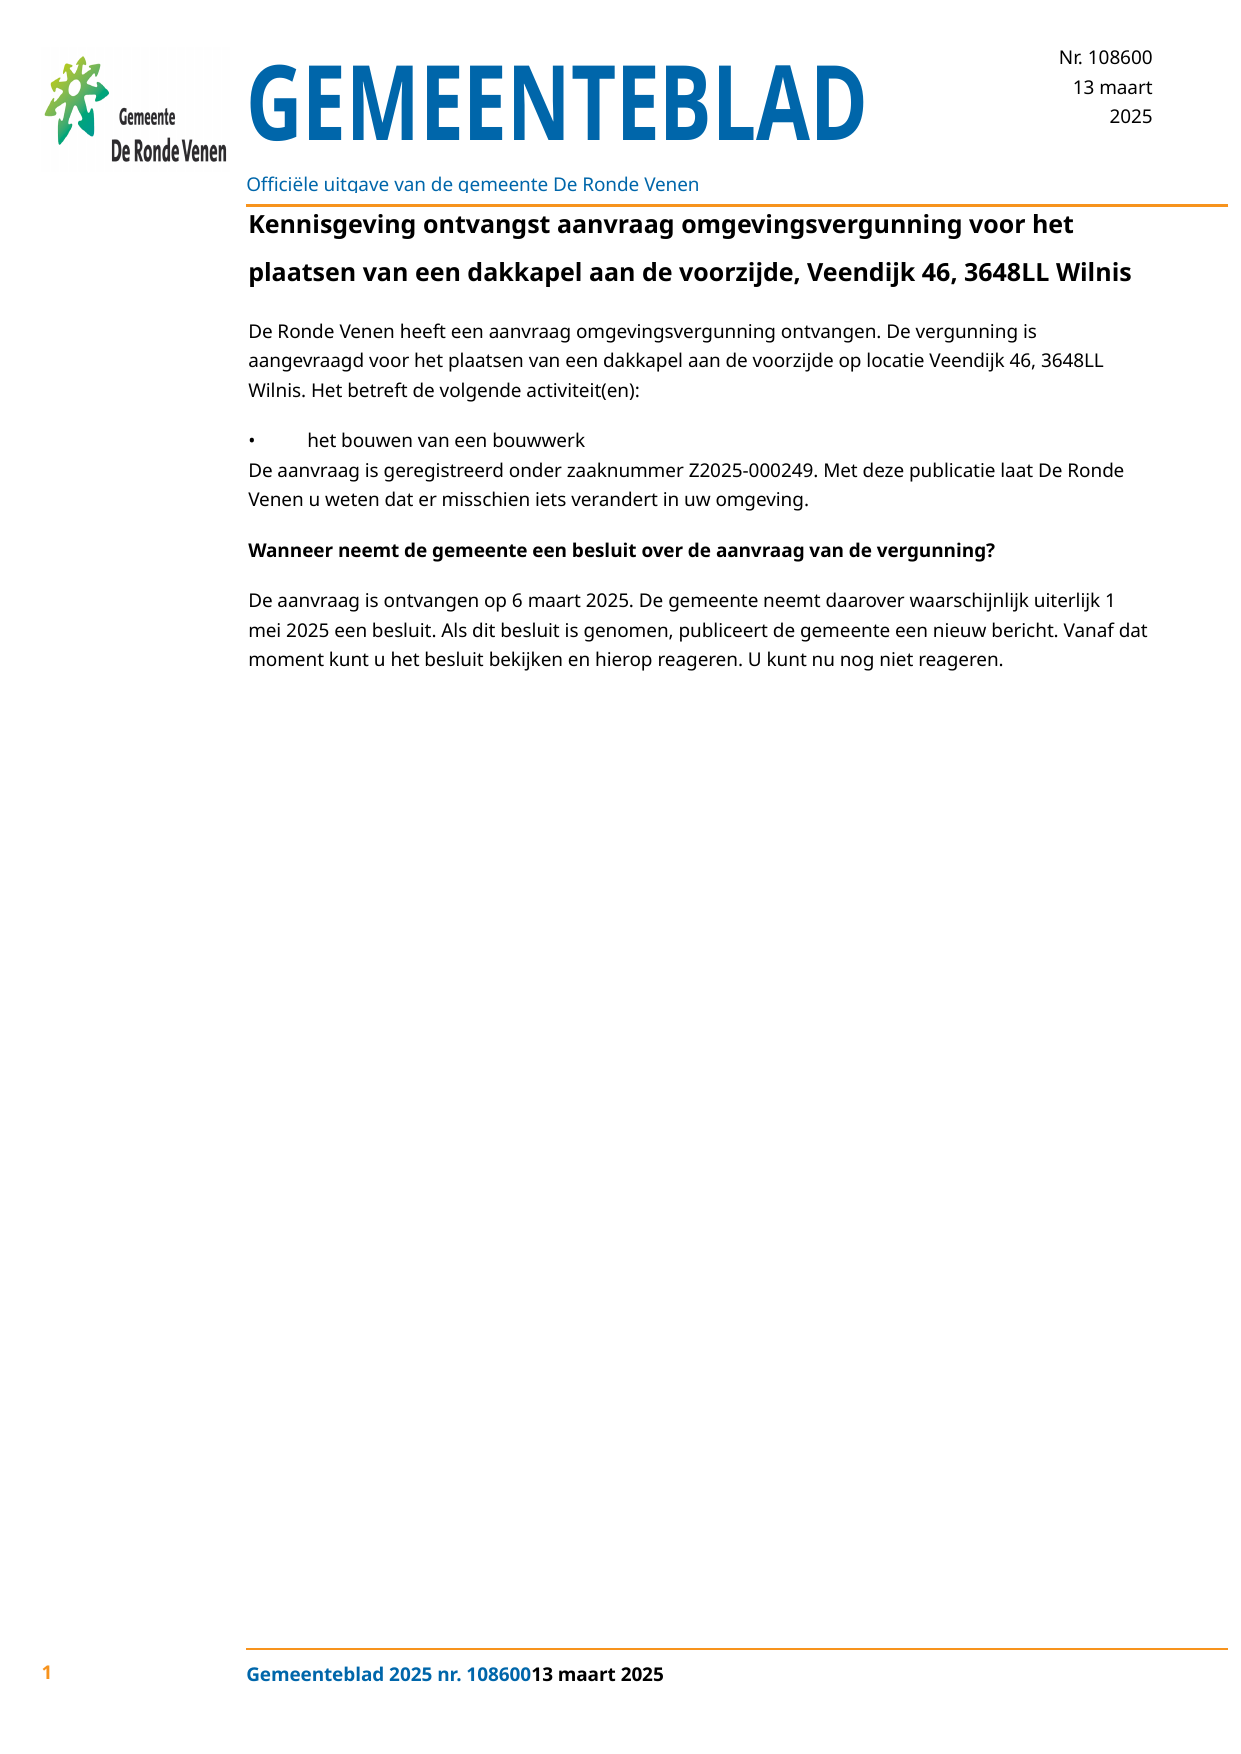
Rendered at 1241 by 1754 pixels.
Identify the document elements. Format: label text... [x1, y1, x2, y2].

text De aanvraag is geregistreerd onder zaaknummer Z2025-000249. Met deze publicatie laat De Ronde Venen u weten dat er misschien iets verandert in uw omgeving. [248, 457, 1152, 512]
text De aanvraag is ontvangen op 6 maart 2025. De gemeente neemt daarover waarschijnlijk uiterlijk 1 mei 2025 een besluit. Als dit besluit is genomen, publiceert de gemeente een nieuw bericht. Vanaf dat moment kunt u het besluit bekijken en hierop reageren. U kunt nu nog niet reageren. [248, 587, 1152, 672]
text Wanneer neemt de gemeente een besluit over de aanvraag van de vergunning? [248, 537, 1152, 563]
text Kennisgeving ontvangst aanvraag omgevingsvergunning voor het plaatsen van een dakkapel aan de voorzijde, Veendijk 46, 3648LL Wilnis [248, 207, 1152, 288]
picture [41, 47, 231, 172]
text De Ronde Venen heeft een aanvraag omgevingsvergunning ontvangen. De vergunning is aangevraagd voor het plaatsen van een dakkapel aan de voorzijde op locatie Veendijk 46, 3648LL Wilnis. Het betreft de volgende activiteit(en): [248, 318, 1152, 403]
list het bouwen van een bouwwerk [248, 427, 1152, 453]
